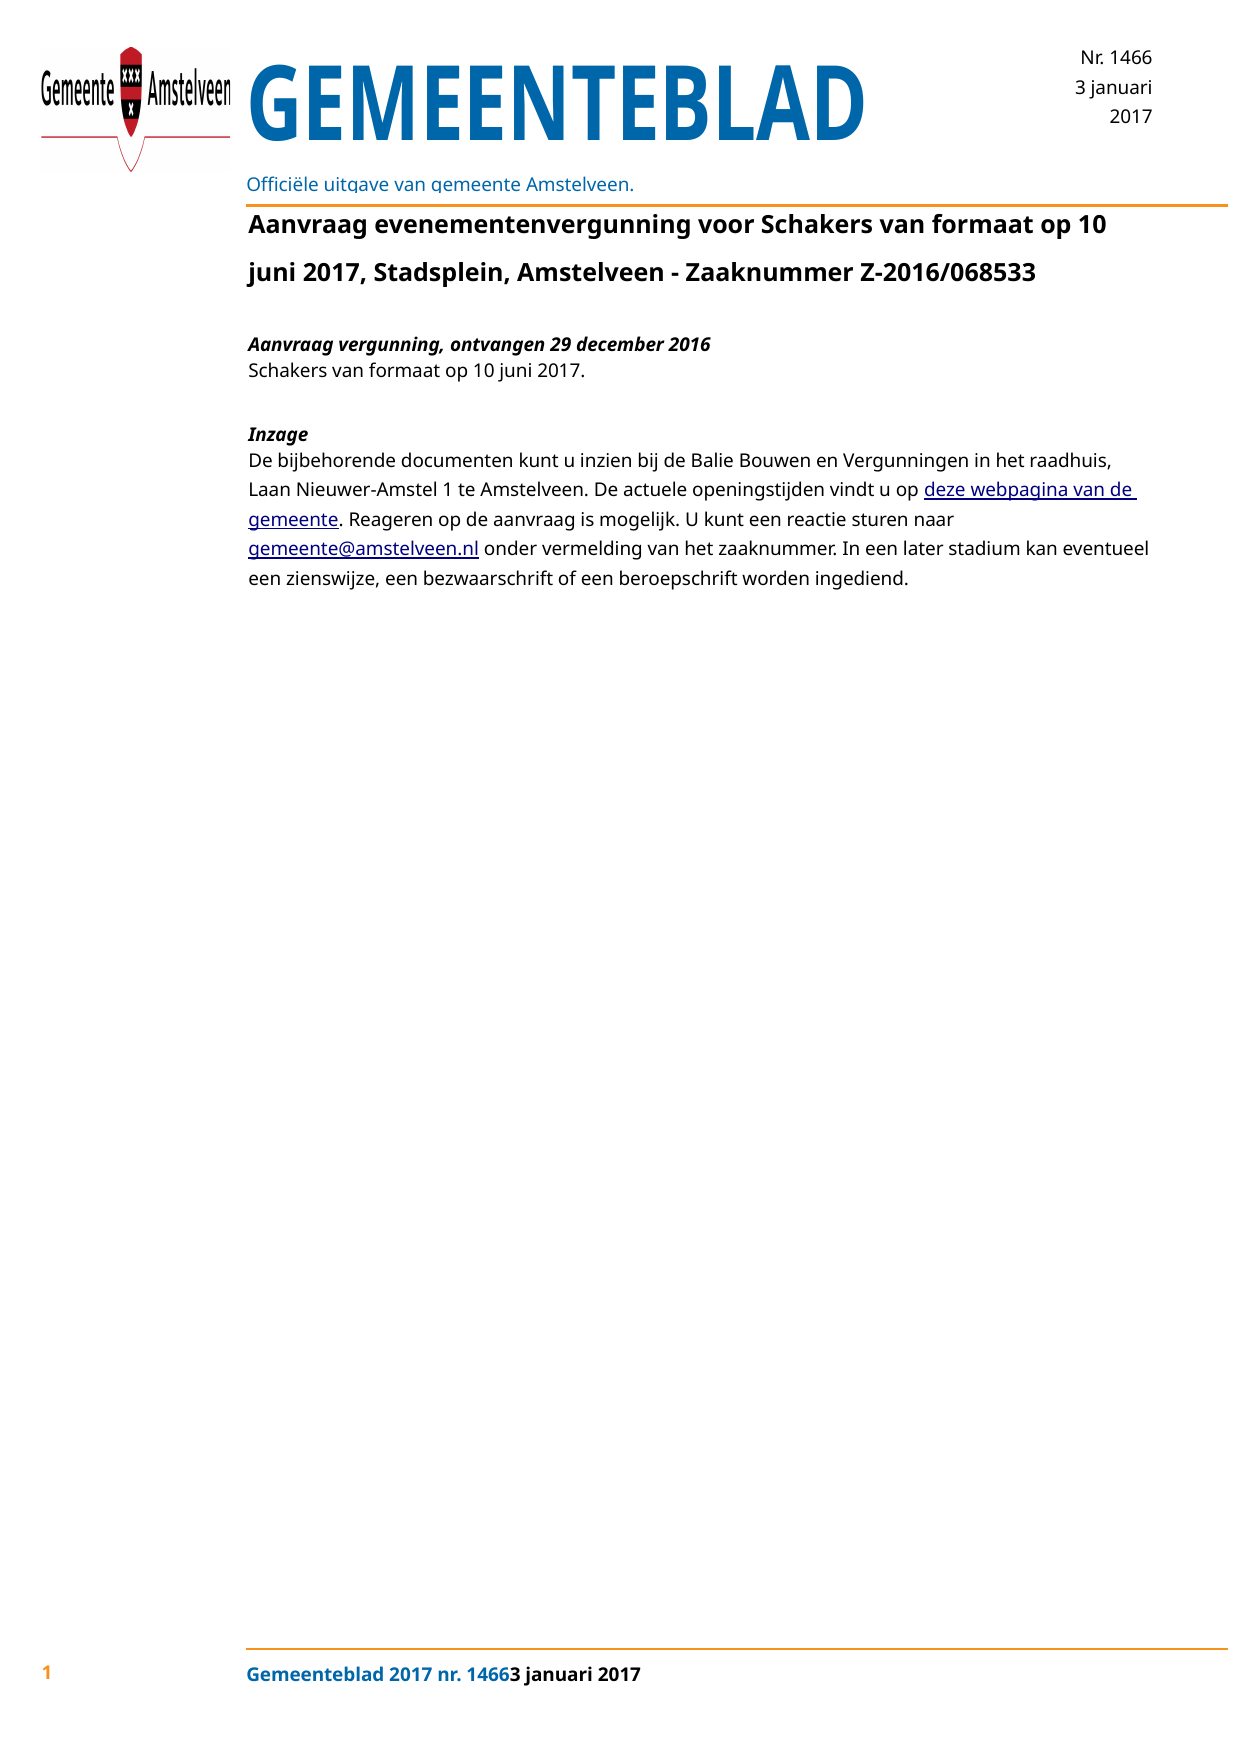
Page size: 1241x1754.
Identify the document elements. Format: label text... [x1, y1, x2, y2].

text De bijbehorende documenten kunt u inzien bij de Balie Bouwen en Vergunningen in het raadhuis, Laan Nieuwer-Amstel 1 te Amstelveen. De actuele openingstijden vindt u op deze webpagina van de gemeente. Reageren op de aanvraag is mogelijk. U kunt een reactie sturen naar gemeente@amstelveen.nl onder vermelding van het zaaknummer. In een later stadium kan eventueel een zienswijze, een bezwaarschrift of een beroepschrift worden ingediend. [248, 447, 1152, 591]
picture [41, 47, 231, 172]
text Schakers van formaat op 10 juni 2017. [248, 357, 1152, 383]
text Inzage [248, 421, 1152, 447]
text Aanvraag vergunning, ontvangen 29 december 2016 [248, 331, 1152, 357]
text Aanvraag evenementenvergunning voor Schakers van formaat op 10 juni 2017, Stadsplein, Amstelveen - Zaaknummer Z-2016/068533 [248, 207, 1152, 288]
